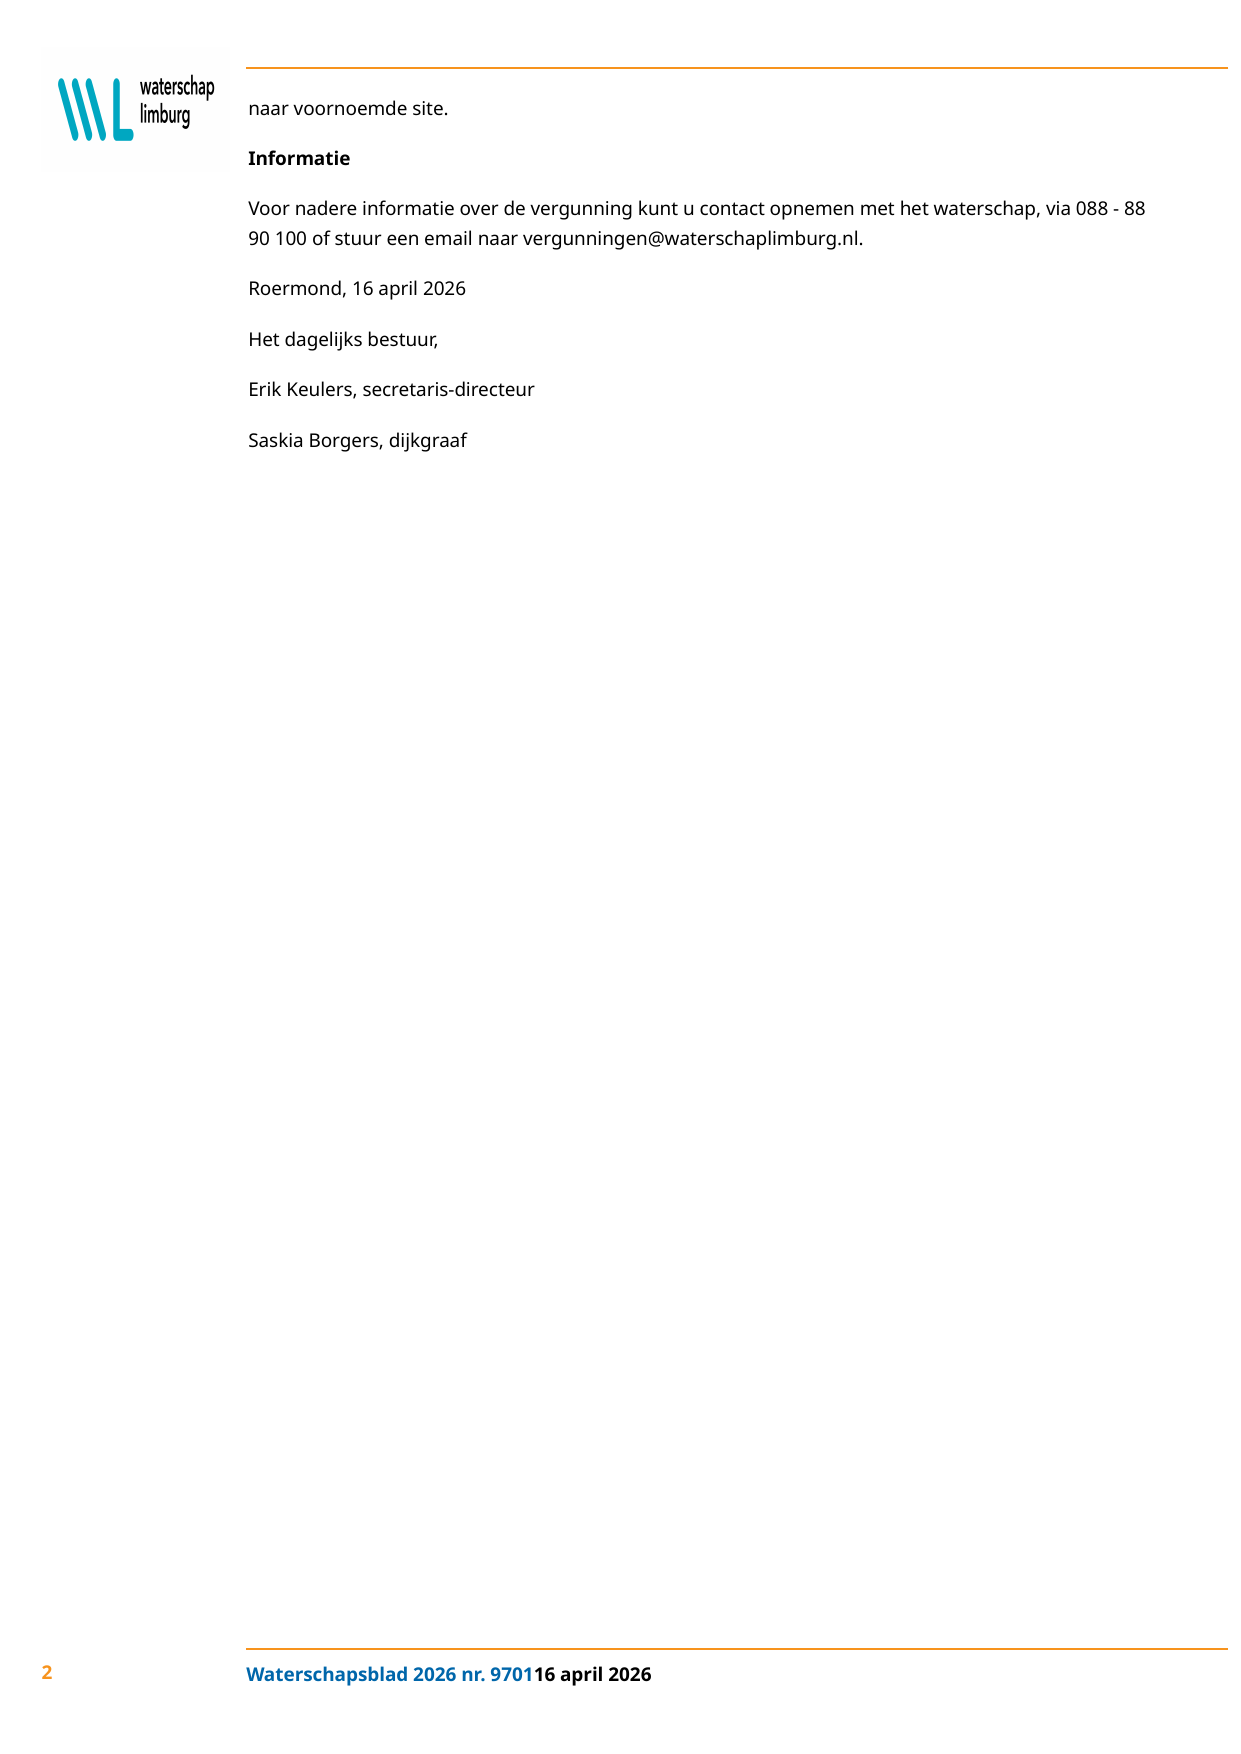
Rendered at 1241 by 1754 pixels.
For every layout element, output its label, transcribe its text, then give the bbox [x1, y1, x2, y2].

text Het dagelijks bestuur, [248, 326, 1152, 352]
picture [41, 47, 231, 172]
text naar voornoemde site. [248, 95, 1152, 121]
text Erik Keulers, secretaris-directeur [248, 376, 1152, 402]
text Saskia Borgers, dijkgraaf [248, 427, 1152, 453]
text Roermond, 16 april 2026 [248, 276, 1152, 301]
text Voor nadere informatie over de vergunning kunt u contact opnemen met het waterschap, via 088 - 88 90 100 of stuur een email naar vergunningen@waterschaplimburg.nl. [248, 196, 1152, 251]
text Informatie [248, 145, 1152, 171]
